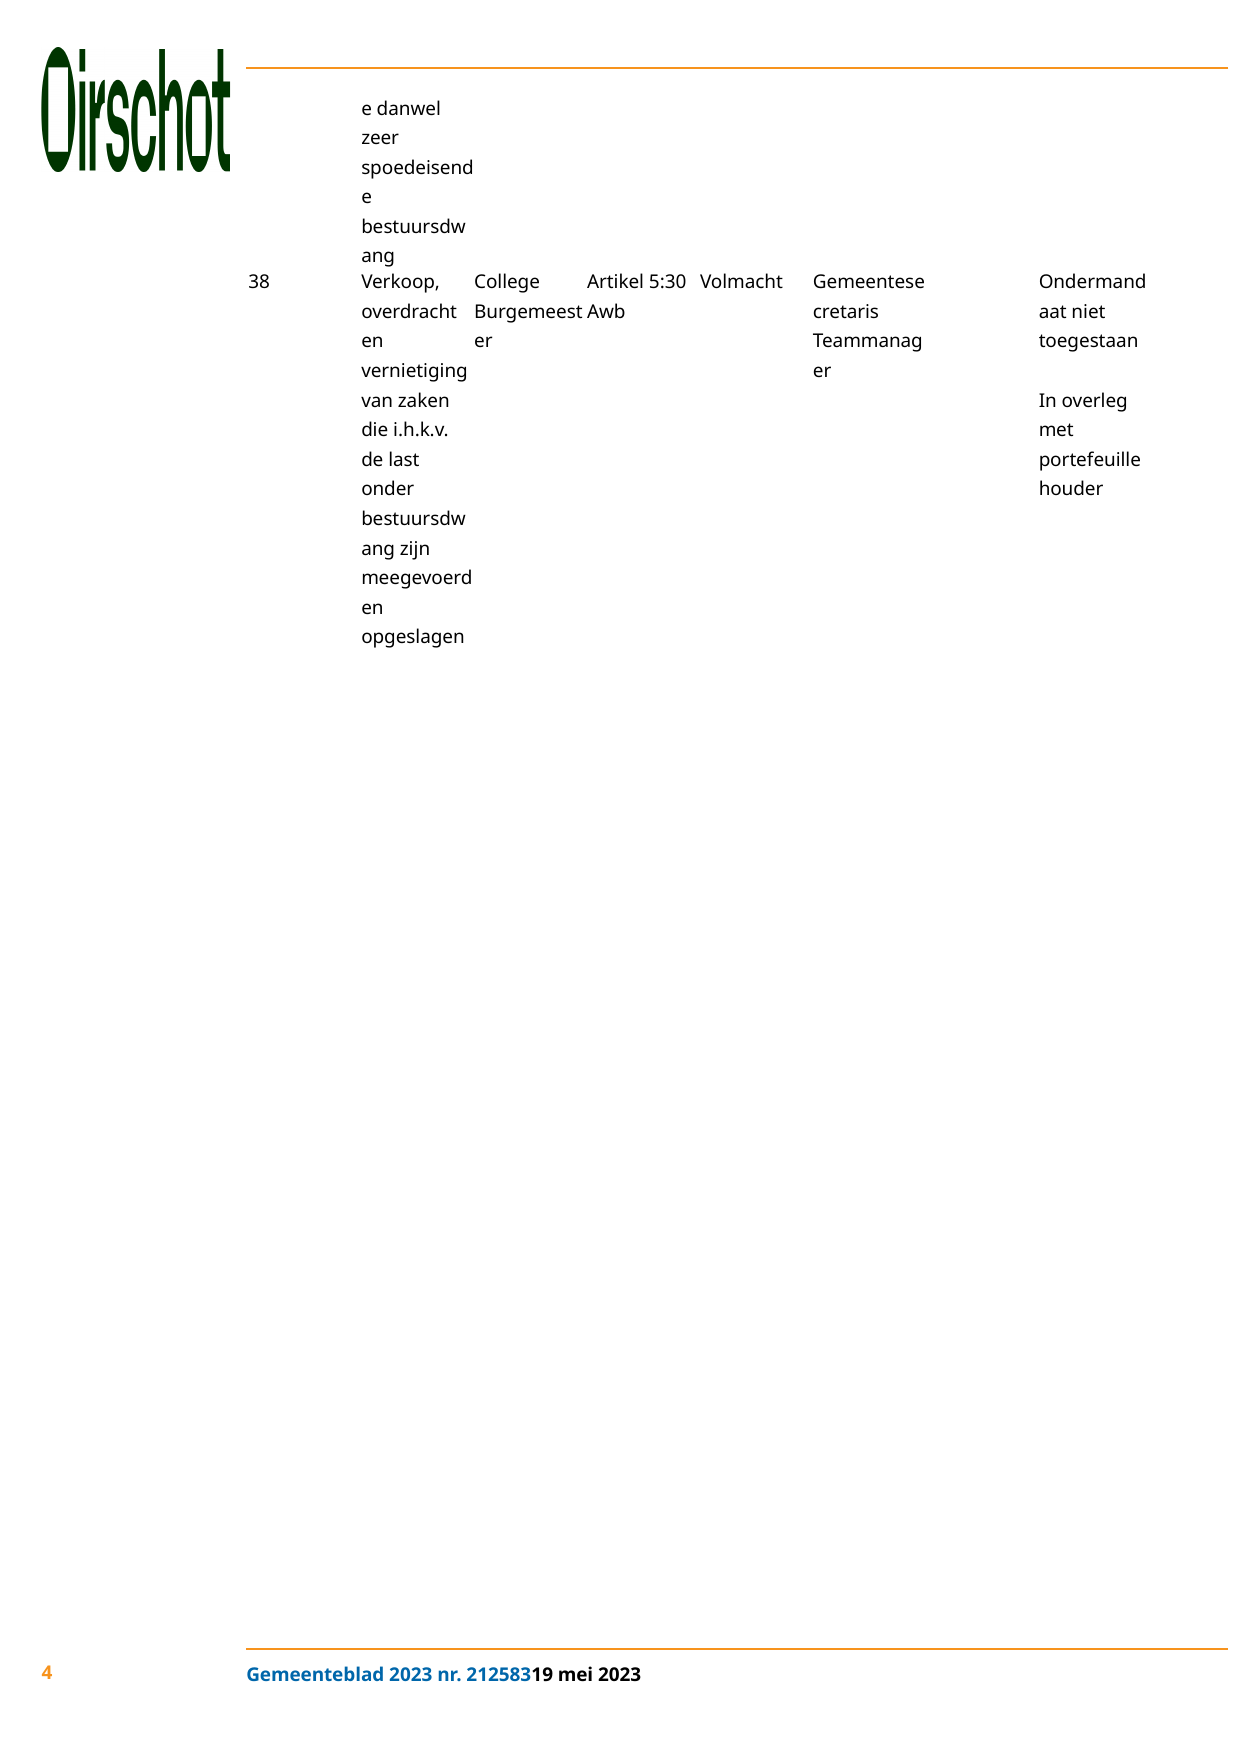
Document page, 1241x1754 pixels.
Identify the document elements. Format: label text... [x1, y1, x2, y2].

picture [41, 47, 231, 172]
table_cell 38 [248, 269, 361, 649]
table_cell [474, 95, 587, 268]
table_cell [248, 95, 361, 268]
table_cell [926, 269, 1038, 649]
table_cell [1039, 95, 1152, 268]
table_cell Volmacht [700, 269, 813, 649]
table_cell Verkoop, overdracht en vernietiging van zaken die i.h.k.v. de last onder bestuursdwang zijn meegevoerd en opgeslagen [361, 269, 474, 649]
table_cell [587, 95, 700, 268]
table_cell Gemeentesecretaris Teammanager [813, 269, 926, 649]
table_cell e danwel zeer spoedeisende bestuursdwang [361, 95, 474, 268]
table_cell [926, 95, 1038, 268]
table_cell College Burgemeester [474, 269, 587, 649]
table_cell [813, 95, 926, 268]
table_cell Artikel 5:30 Awb [587, 269, 700, 649]
table_cell Ondermandaat niet toegestaan In overleg met portefeuillehouder [1039, 269, 1152, 649]
table_cell [700, 95, 813, 268]
